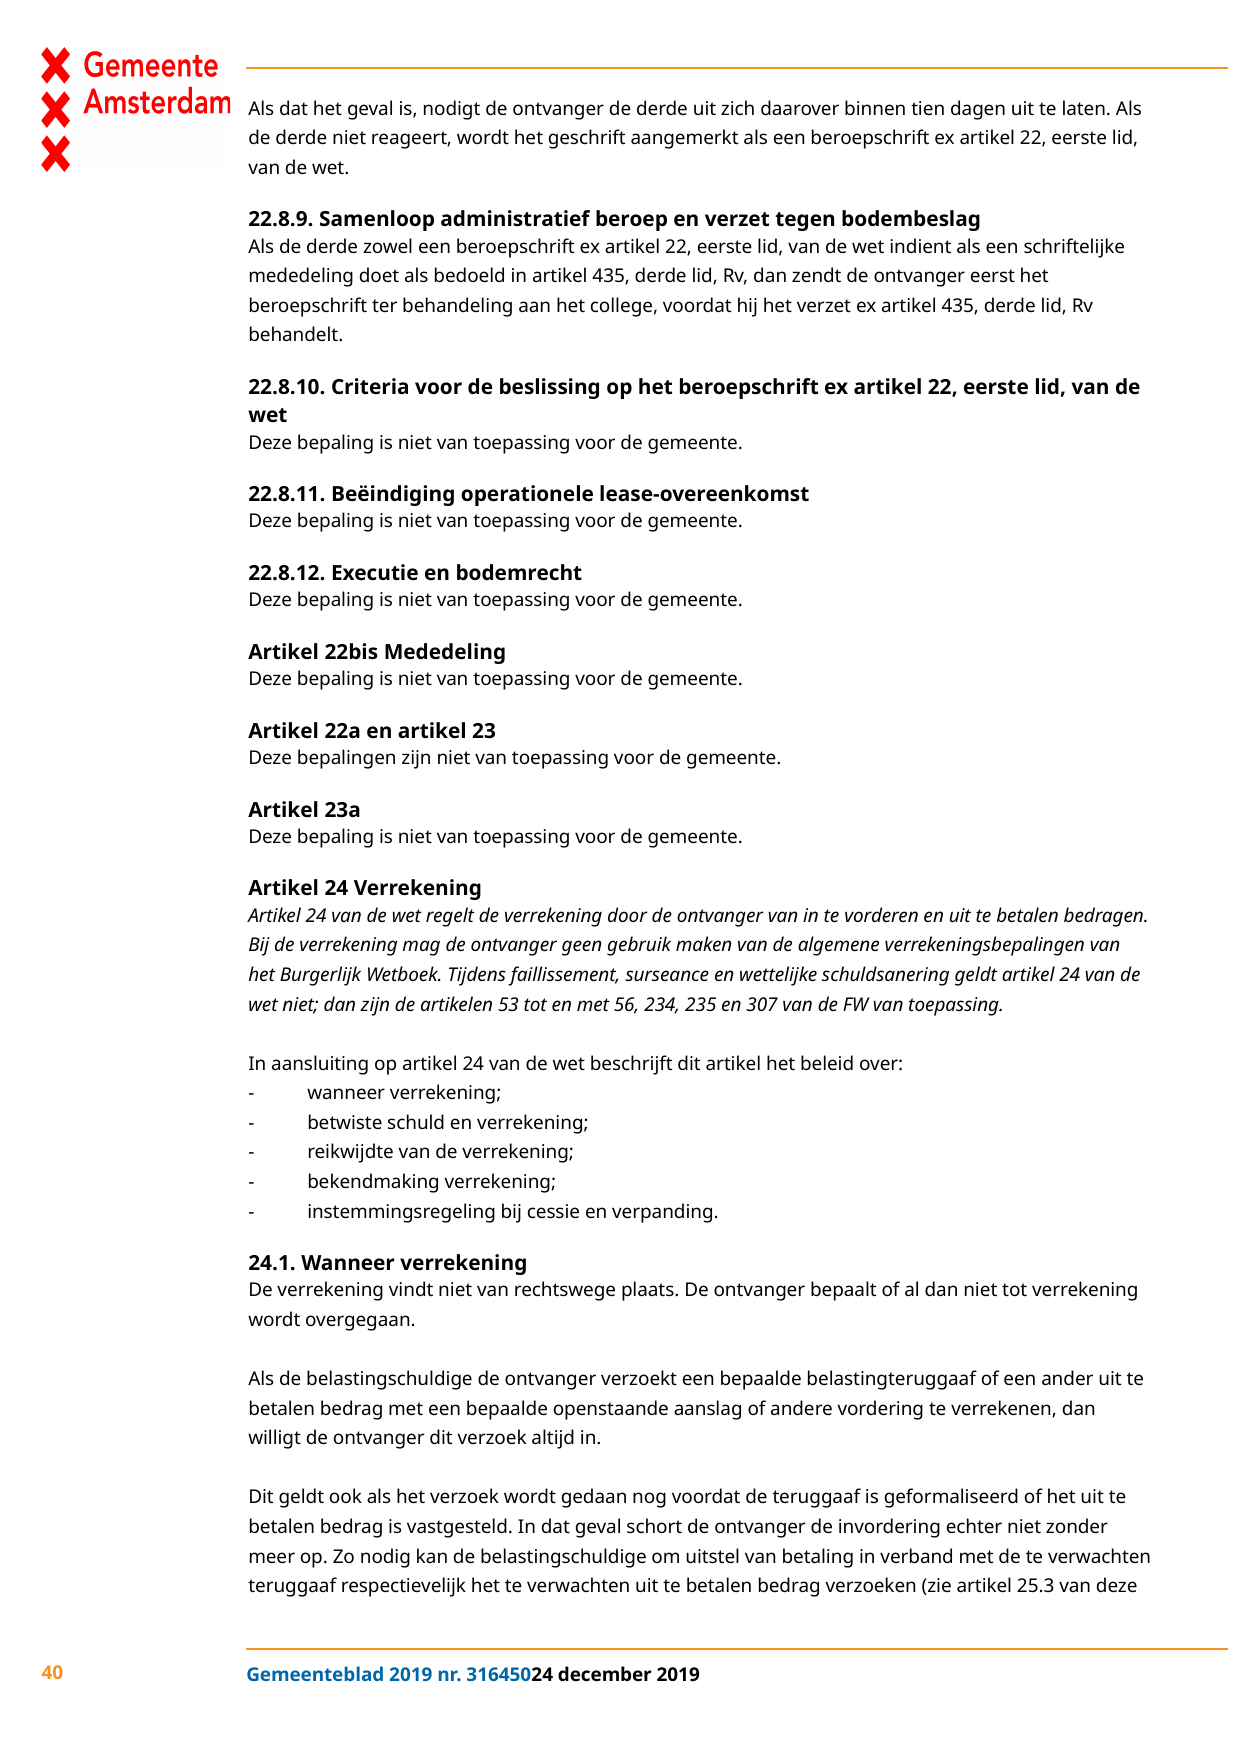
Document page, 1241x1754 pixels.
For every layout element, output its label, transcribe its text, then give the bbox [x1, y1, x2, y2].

text Artikel 22bis Mededeling [248, 637, 1152, 665]
text Artikel 24 Verrekening [248, 873, 1152, 902]
text Deze bepalingen zijn niet van toepassing voor de gemeente. [248, 744, 1152, 770]
text Deze bepaling is niet van toepassing voor de gemeente. [248, 665, 1152, 691]
text Als de belastingschuldige de ontvanger verzoekt een bepaalde belastingteruggaaf of een ander uit te betalen bedrag met een bepaalde openstaande aanslag of andere vordering te verrekenen, dan willigt de ontvanger dit verzoek altijd in. [248, 1365, 1152, 1450]
text Deze bepaling is niet van toepassing voor de gemeente. [248, 429, 1152, 454]
text 22.8.10. Criteria voor de beslissing op het beroepschrift ex artikel 22, eerste lid, van de wet [248, 372, 1152, 429]
text 24.1. Wanneer verrekening [248, 1248, 1152, 1277]
text Deze bepaling is niet van toepassing voor de gemeente. [248, 508, 1152, 533]
list wanneer verrekening; [248, 1079, 1152, 1105]
list instemmingsregeling bij cessie en verpanding. [248, 1198, 1152, 1223]
picture [41, 47, 231, 172]
text Deze bepaling is niet van toepassing voor de gemeente. [248, 587, 1152, 612]
text De verrekening vindt niet van rechtswege plaats. De ontvanger bepaalt of al dan niet tot verrekening wordt overgegaan. [248, 1277, 1152, 1332]
text Deze bepaling is niet van toepassing voor de gemeente. [248, 823, 1152, 849]
text 22.8.12. Executie en bodemrecht [248, 558, 1152, 587]
list bekendmaking verrekening; [248, 1168, 1152, 1194]
list reikwijdte van de verrekening; [248, 1139, 1152, 1164]
text Als de derde zowel een beroepschrift ex artikel 22, eerste lid, van de wet indient als een schriftelijke mededeling doet als bedoeld in artikel 435, derde lid, Rv, dan zendt de ontvanger eerst het beroepschrift ter behandeling aan het college, voordat hij het verzet ex artikel 435, derde lid, Rv behandelt. [248, 233, 1152, 347]
text Artikel 24 van de wet regelt de verrekening door de ontvanger van in te vorderen en uit te betalen bedragen. Bij de verrekening mag de ontvanger geen gebruik maken van de algemene verrekeningsbepalingen van het Burgerlijk Wetboek. Tijdens faillissement, surseance en wettelijke schuldsanering geldt artikel 24 van de wet niet; dan zijn de artikelen 53 tot en met 56, 234, 235 en 307 van de FW van toepassing. [248, 902, 1152, 1016]
text Artikel 22a en artikel 23 [248, 716, 1152, 744]
text Artikel 23a [248, 795, 1152, 823]
list betwiste schuld en verrekening; [248, 1109, 1152, 1135]
text Als dat het geval is, nodigt de ontvanger de derde uit zich daarover binnen tien dagen uit te laten. Als de derde niet reageert, wordt het geschrift aangemerkt als een beroepschrift ex artikel 22, eerste lid, van de wet. [248, 95, 1152, 180]
text 22.8.9. Samenloop administratief beroep en verzet tegen bodembeslag [248, 204, 1152, 233]
text 22.8.11. Beëindiging operationele lease-overeenkomst [248, 479, 1152, 508]
text Dit geldt ook als het verzoek wordt gedaan nog voordat de teruggaaf is geformaliseerd of het uit te betalen bedrag is vastgesteld. In dat geval schort de ontvanger de invordering echter niet zonder meer op. Zo nodig kan de belastingschuldige om uitstel van betaling in verband met de te verwachten teruggaaf respectievelijk het te verwachten uit te betalen bedrag verzoeken (zie artikel 25.3 van deze [248, 1484, 1152, 1598]
text In aansluiting op artikel 24 van de wet beschrijft dit artikel het beleid over: [248, 1050, 1152, 1076]
